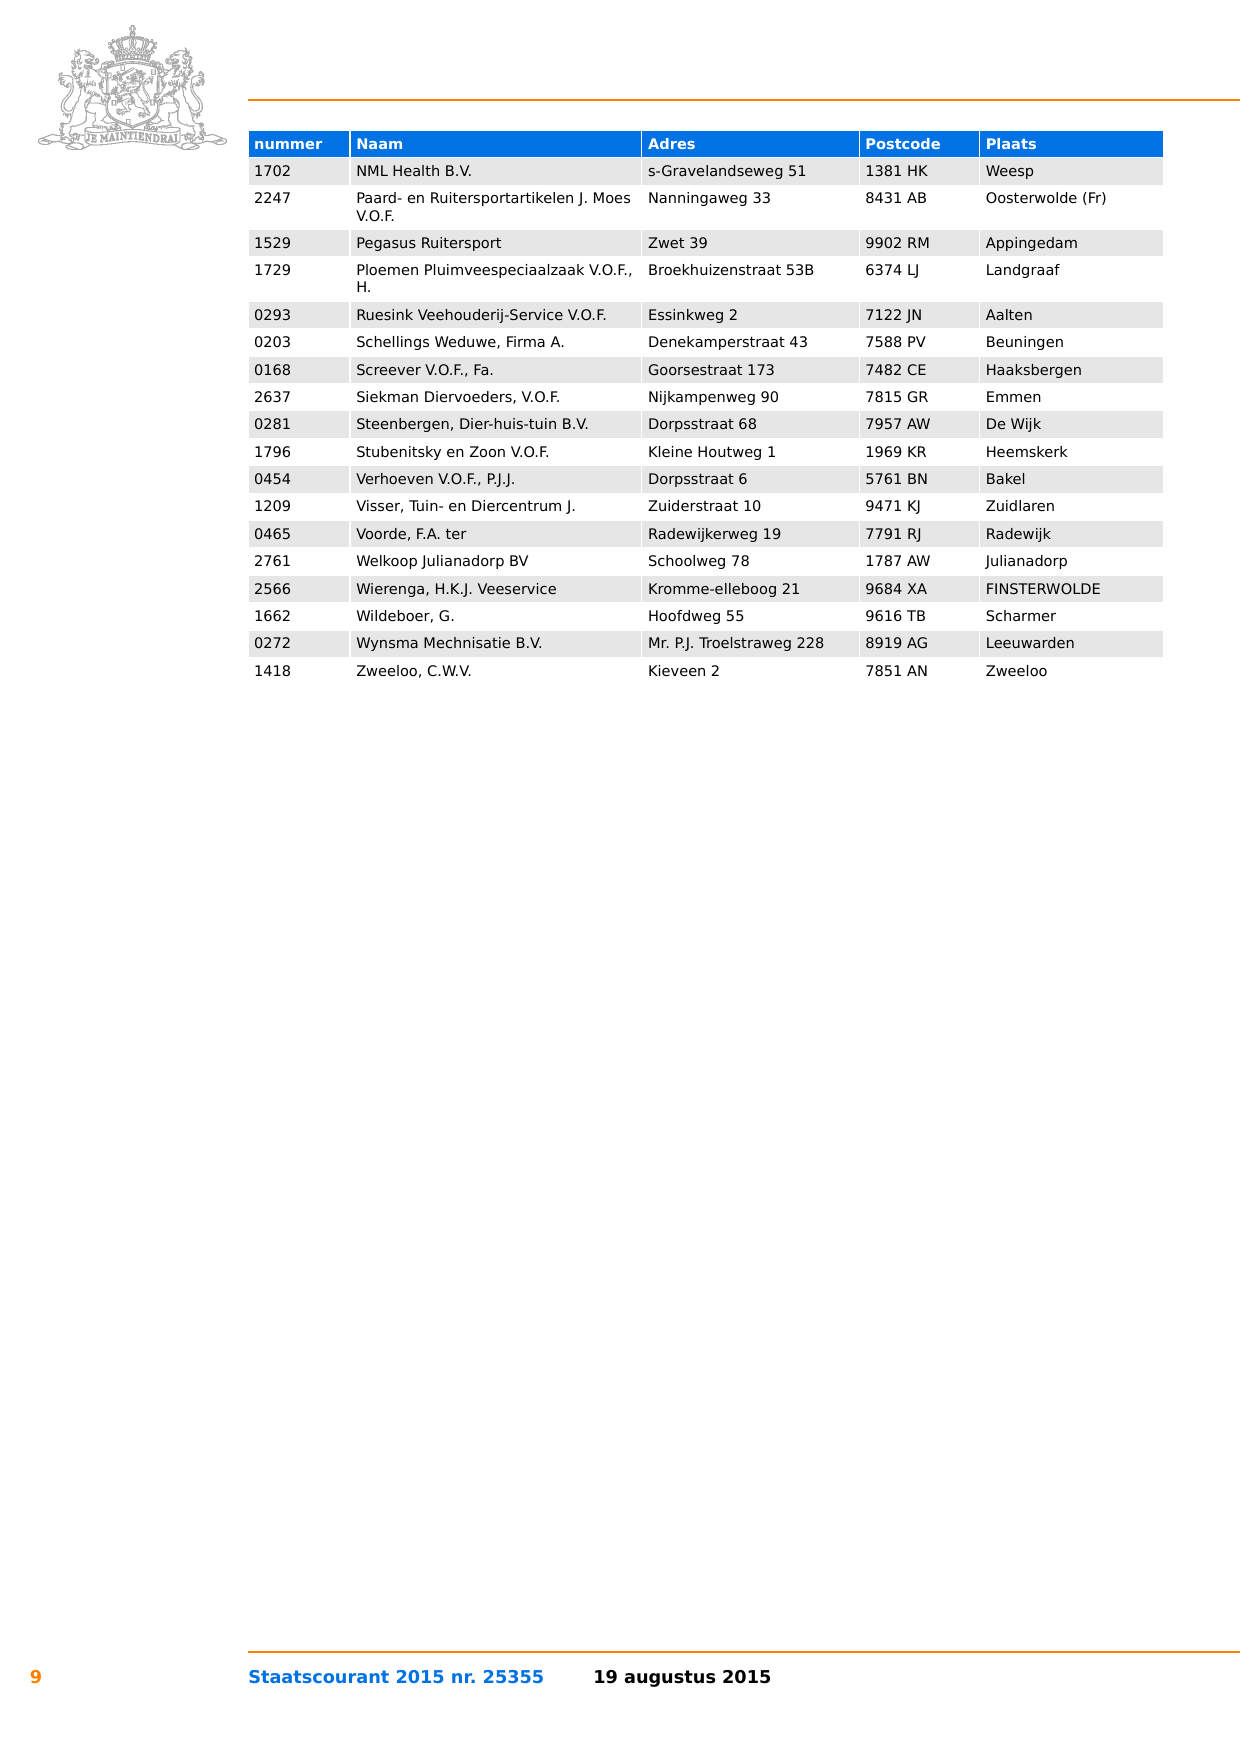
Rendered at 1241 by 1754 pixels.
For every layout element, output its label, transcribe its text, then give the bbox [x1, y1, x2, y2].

table_cell Schoolweg 78 [642, 549, 859, 575]
table_cell 7957 AW [860, 411, 979, 438]
table_cell 0281 [249, 411, 349, 438]
table_cell De Wijk [980, 411, 1163, 438]
table_cell Zweeloo [980, 658, 1163, 684]
table_header Plaats [980, 131, 1163, 157]
table_cell 1729 [249, 258, 349, 301]
table_cell 1662 [249, 603, 349, 629]
table_cell Visser, Tuin- en Diercentrum J. [351, 494, 641, 520]
table_cell 0272 [249, 631, 349, 657]
table_cell Bakel [980, 466, 1163, 493]
table_cell 1796 [249, 439, 349, 465]
table_cell Julianadorp [980, 549, 1163, 575]
table_cell 7851 AN [860, 658, 979, 684]
table_cell Dorpsstraat 68 [642, 411, 859, 438]
table_cell Pegasus Ruitersport [351, 230, 641, 256]
table_cell 2566 [249, 576, 349, 602]
table_cell Heemskerk [980, 439, 1163, 465]
table_cell Kromme-elleboog 21 [642, 576, 859, 602]
table_cell Wildeboer, G. [351, 603, 641, 629]
table_cell Wierenga, H.K.J. Veeservice [351, 576, 641, 602]
table_cell Screever V.O.F., Fa. [351, 357, 641, 383]
table_cell Radewijk [980, 521, 1163, 547]
table_cell 0293 [249, 302, 349, 328]
picture [38, 25, 227, 150]
table_cell Denekamperstraat 43 [642, 329, 859, 356]
table_cell Zwet 39 [642, 230, 859, 256]
table_cell 0454 [249, 466, 349, 493]
table_cell Wynsma Mechnisatie B.V. [351, 631, 641, 657]
table_cell 0465 [249, 521, 349, 547]
table_cell 5761 BN [860, 466, 979, 493]
table_cell 1418 [249, 658, 349, 684]
table_cell Goorsestraat 173 [642, 357, 859, 383]
table_cell 7482 CE [860, 357, 979, 383]
table_cell Beuningen [980, 329, 1163, 356]
table_cell Landgraaf [980, 258, 1163, 301]
table_cell 2761 [249, 549, 349, 575]
table_cell Voorde, F.A. ter [351, 521, 641, 547]
table_header Naam [351, 131, 641, 157]
table_cell Kieveen 2 [642, 658, 859, 684]
table_cell Siekman Diervoeders, V.O.F. [351, 384, 641, 410]
table_cell Radewijkerweg 19 [642, 521, 859, 547]
table_cell Nijkampenweg 90 [642, 384, 859, 410]
table_cell 1529 [249, 230, 349, 256]
table_cell Oosterwolde (Fr) [980, 186, 1163, 229]
table_cell 1969 KR [860, 439, 979, 465]
table_cell Kleine Houtweg 1 [642, 439, 859, 465]
table_cell Ruesink Veehouderij-Service V.O.F. [351, 302, 641, 328]
table_cell 8919 AG [860, 631, 979, 657]
table_header Postcode [860, 131, 979, 157]
table_cell Paard- en Ruitersportartikelen J. Moes V.O.F. [351, 186, 641, 229]
table_header Adres [642, 131, 859, 157]
table_cell 2247 [249, 186, 349, 229]
table_cell Nanningaweg 33 [642, 186, 859, 229]
table_cell Essinkweg 2 [642, 302, 859, 328]
table_cell Verhoeven V.O.F., P.J.J. [351, 466, 641, 493]
table_cell FINSTERWOLDE [980, 576, 1163, 602]
table_cell Emmen [980, 384, 1163, 410]
table_cell Zuidlaren [980, 494, 1163, 520]
table_cell Hoofdweg 55 [642, 603, 859, 629]
table_cell Ploemen Pluimveespeciaalzaak V.O.F., H. [351, 258, 641, 301]
table_cell 7588 PV [860, 329, 979, 356]
table_cell 9902 RM [860, 230, 979, 256]
table_cell 1787 AW [860, 549, 979, 575]
table_cell Leeuwarden [980, 631, 1163, 657]
table_cell Dorpsstraat 6 [642, 466, 859, 493]
table_cell 1209 [249, 494, 349, 520]
table_cell Stubenitsky en Zoon V.O.F. [351, 439, 641, 465]
table_cell 9471 KJ [860, 494, 979, 520]
table_cell Zuiderstraat 10 [642, 494, 859, 520]
table_cell 1381 HK [860, 158, 979, 185]
table_cell Broekhuizenstraat 53B [642, 258, 859, 301]
table_cell 6374 LJ [860, 258, 979, 301]
table_cell 9616 TB [860, 603, 979, 629]
table_cell 1702 [249, 158, 349, 185]
table_cell Zweeloo, C.W.V. [351, 658, 641, 684]
table_cell Mr. P.J. Troelstraweg 228 [642, 631, 859, 657]
table_cell Weesp [980, 158, 1163, 185]
table_cell Steenbergen, Dier-huis-tuin B.V. [351, 411, 641, 438]
table_cell Aalten [980, 302, 1163, 328]
table_cell 8431 AB [860, 186, 979, 229]
table_cell Schellings Weduwe, Firma A. [351, 329, 641, 356]
table_cell Welkoop Julianadorp BV [351, 549, 641, 575]
table_cell Appingedam [980, 230, 1163, 256]
table_cell 7815 GR [860, 384, 979, 410]
table_cell Scharmer [980, 603, 1163, 629]
table_cell Haaksbergen [980, 357, 1163, 383]
table_cell 2637 [249, 384, 349, 410]
table_cell s-Gravelandseweg 51 [642, 158, 859, 185]
table_cell NML Health B.V. [351, 158, 641, 185]
table_cell 0168 [249, 357, 349, 383]
table_cell 7791 RJ [860, 521, 979, 547]
table_header nummer [249, 131, 349, 157]
table_cell 0203 [249, 329, 349, 356]
table_cell 9684 XA [860, 576, 979, 602]
table_cell 7122 JN [860, 302, 979, 328]
